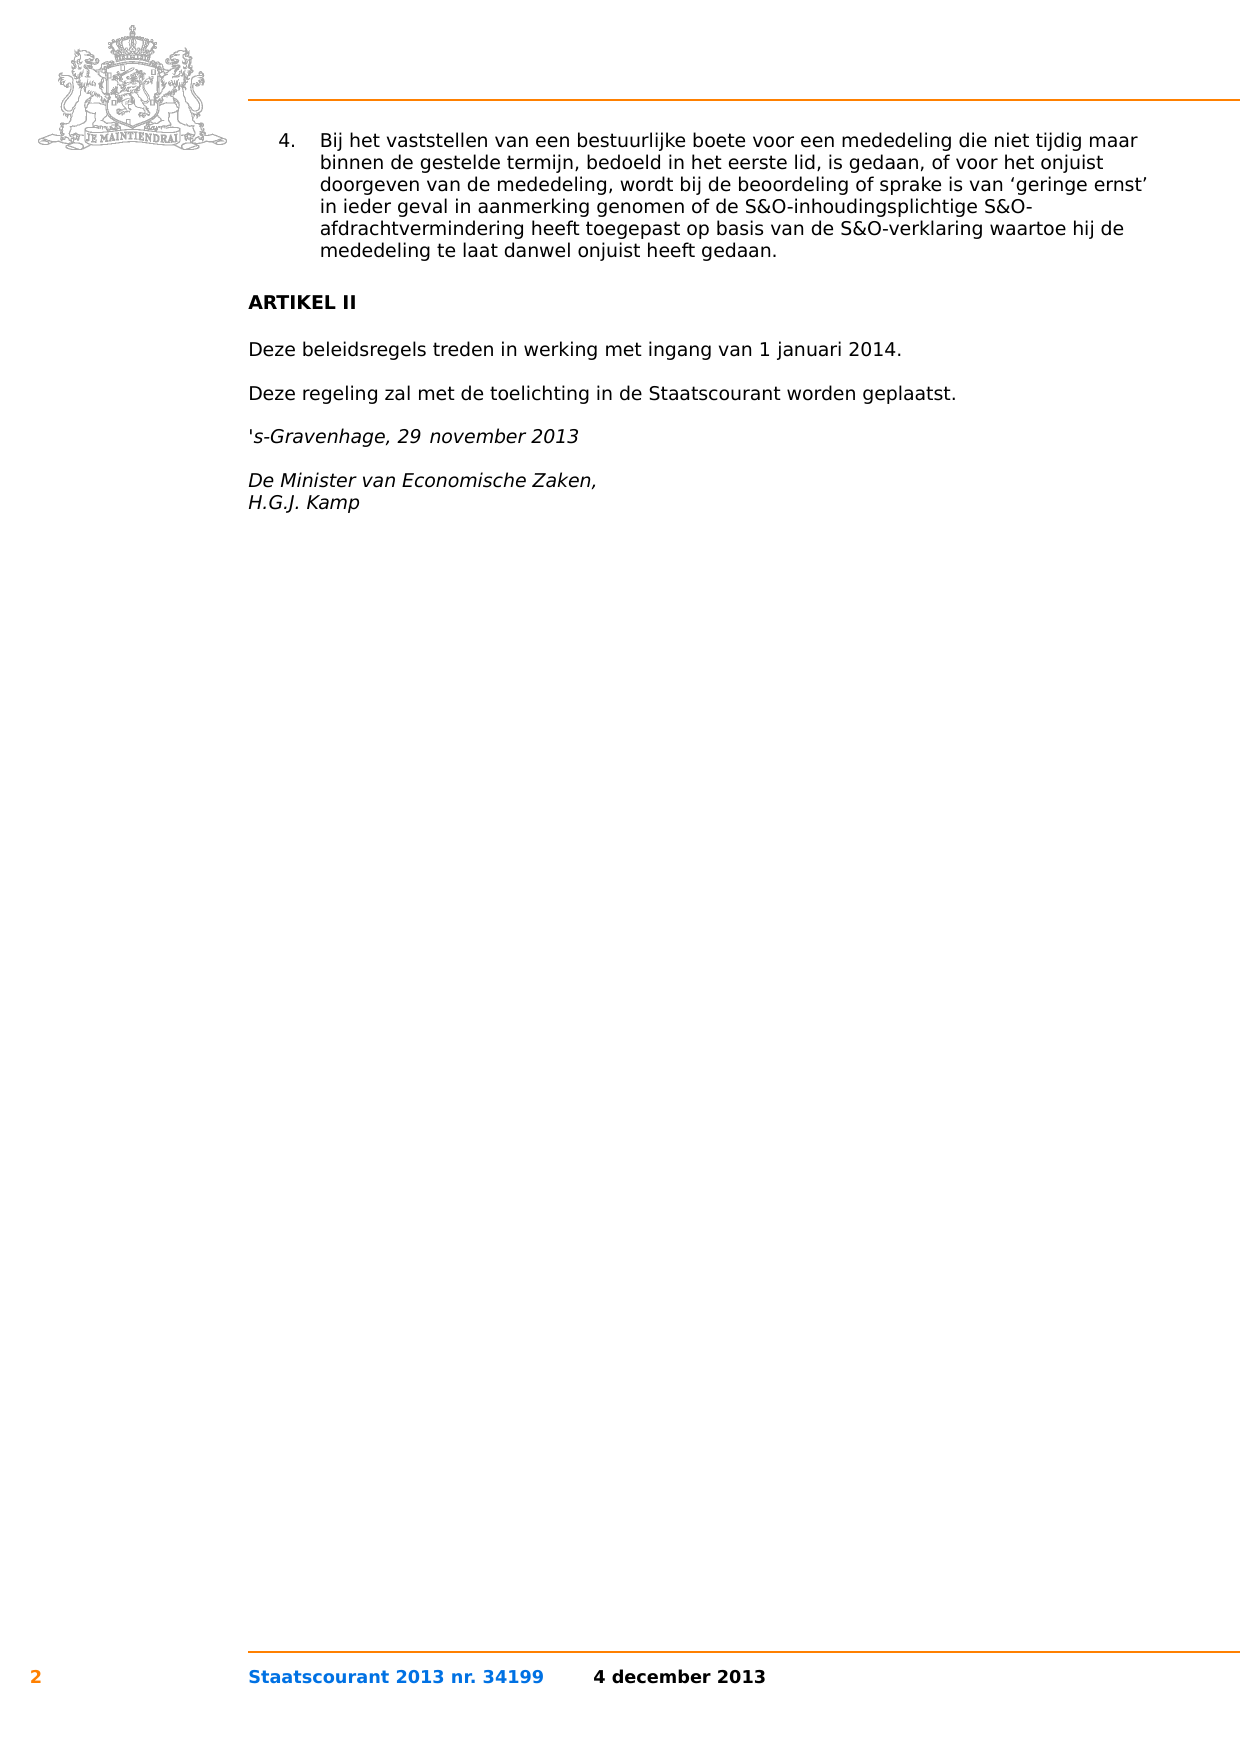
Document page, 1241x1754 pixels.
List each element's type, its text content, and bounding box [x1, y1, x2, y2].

text Deze beleidsregels treden in werking met ingang van 1 januari 2014. [248, 339, 1163, 361]
picture [38, 25, 227, 150]
text De Minister van Economische Zaken, H.G.J. Kamp [248, 470, 1163, 514]
text 's-Gravenhage, 29 november 2013 [248, 426, 1163, 448]
subtitle ARTIKEL II [248, 292, 1163, 314]
text Deze regeling zal met de toelichting in de Staatscourant worden geplaatst. [248, 383, 1163, 404]
text 4. Bij het vaststellen van een bestuurlijke boete voor een mededeling die niet tijdig maar binnen de gestelde termijn, bedoeld in het eerste lid, is gedaan, of voor het onjuist doorgeven van de mededeling, wordt bij de beoordeling of sprake is van ‘geringe ernst’ in ieder geval in aanmerking genomen of de S&O-inhoudingsplichtige S&O-afdrachtvermindering heeft toegepast op basis van de S&O-verklaring waartoe hij de mededeling te laat danwel onjuist heeft gedaan. [278, 130, 1163, 262]
